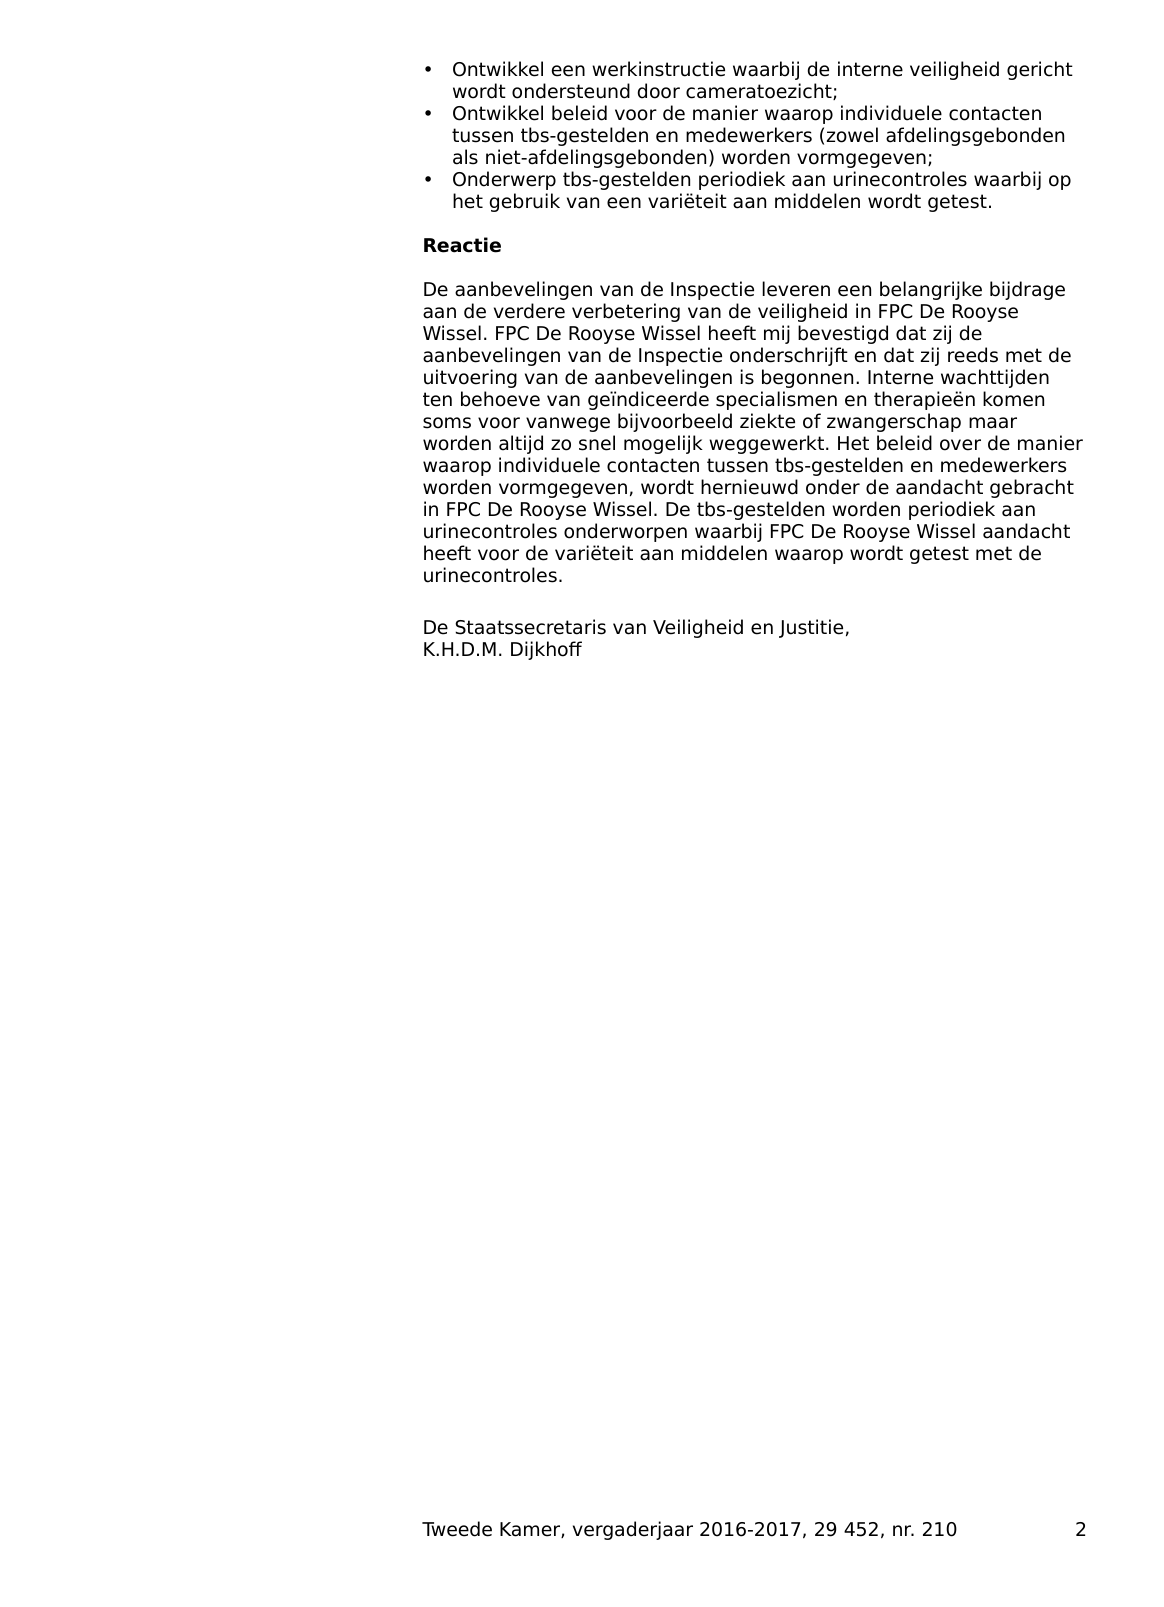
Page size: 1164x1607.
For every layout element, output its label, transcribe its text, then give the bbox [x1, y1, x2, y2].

text • Onderwerp tbs-gestelden periodiek aan urinecontroles waarbij op het gebruik van een variëteit aan middelen wordt getest. [422, 169, 1087, 213]
text De Staatssecretaris van Veiligheid en Justitie, K.H.D.M. Dijkhoff [422, 617, 1087, 661]
text • Ontwikkel beleid voor de manier waarop individuele contacten tussen tbs-gestelden en medewerkers (zowel afdelingsgebonden als niet-afdelingsgebonden) worden vormgegeven; [422, 103, 1087, 169]
subtitle Reactie [422, 235, 1087, 257]
text De aanbevelingen van de Inspectie leveren een belangrijke bijdrage aan de verdere verbetering van de veiligheid in FPC De Rooyse Wissel. FPC De Rooyse Wissel heeft mij bevestigd dat zij de aanbevelingen van de Inspectie onderschrijft en dat zij reeds met de uitvoering van de aanbevelingen is begonnen. Interne wachttijden ten behoeve van geïndiceerde specialismen en therapieën komen soms voor vanwege bijvoorbeeld ziekte of zwangerschap maar worden altijd zo snel mogelijk weggewerkt. Het beleid over de manier waarop individuele contacten tussen tbs-gestelden en medewerkers worden vormgegeven, wordt hernieuwd onder de aandacht gebracht in FPC De Rooyse Wissel. De tbs-gestelden worden periodiek aan urinecontroles onderworpen waarbij FPC De Rooyse Wissel aandacht heeft voor de variëteit aan middelen waarop wordt getest met de urinecontroles. [422, 279, 1087, 587]
text • Ontwikkel een werkinstructie waarbij de interne veiligheid gericht wordt ondersteund door cameratoezicht; [422, 59, 1087, 103]
